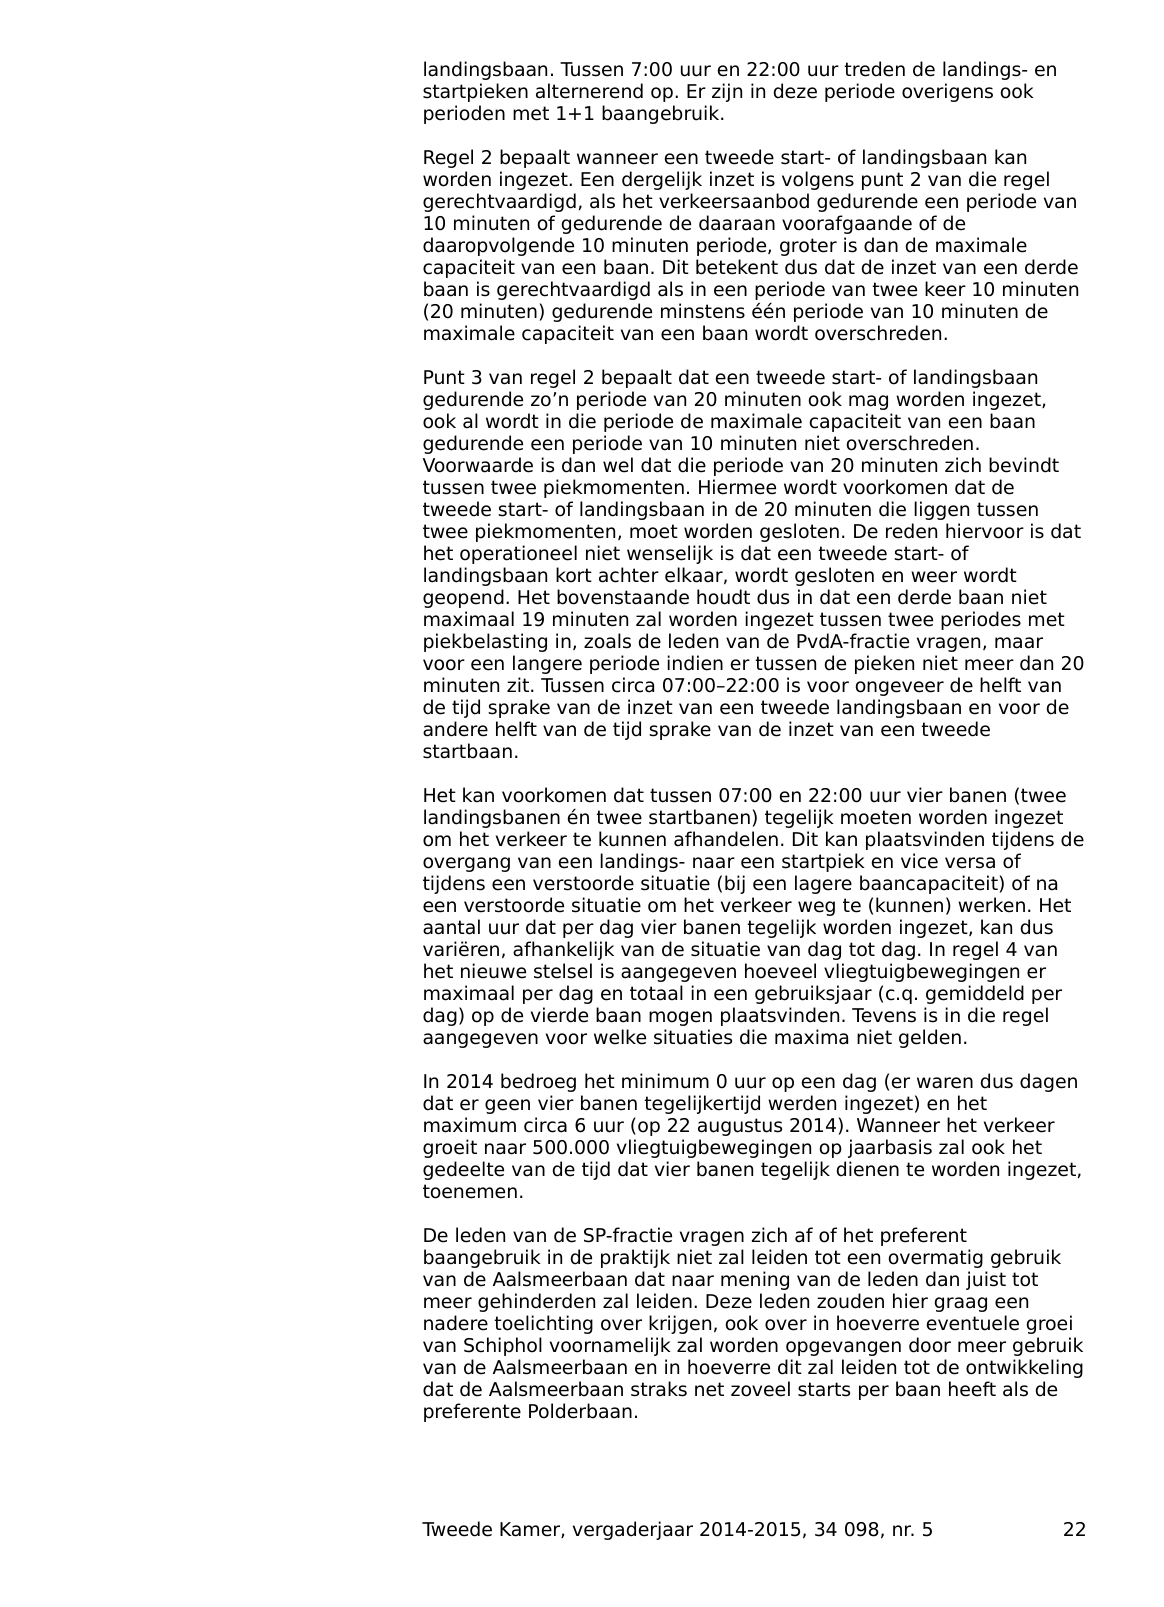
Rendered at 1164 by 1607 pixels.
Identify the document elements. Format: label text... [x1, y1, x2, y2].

text Het kan voorkomen dat tussen 07:00 en 22:00 uur vier banen (twee landingsbanen én twee startbanen) tegelijk moeten worden ingezet om het verkeer te kunnen afhandelen. Dit kan plaatsvinden tijdens de overgang van een landings- naar een startpiek en vice versa of tijdens een verstoorde situatie (bij een lagere baancapaciteit) of na een verstoorde situatie om het verkeer weg te (kunnen) werken. Het aantal uur dat per dag vier banen tegelijk worden ingezet, kan dus variëren, afhankelijk van de situatie van dag tot dag. In regel 4 van het nieuwe stelsel is aangegeven hoeveel vliegtuigbewegingen er maximaal per dag en totaal in een gebruiksjaar (c.q. gemiddeld per dag) op de vierde baan mogen plaatsvinden. Tevens is in die regel aangegeven voor welke situaties die maxima niet gelden. [422, 785, 1087, 1049]
text De leden van de SP-fractie vragen zich af of het preferent baangebruik in de praktijk niet zal leiden tot een overmatig gebruik van de Aalsmeerbaan dat naar mening van de leden dan juist tot meer gehinderden zal leiden. Deze leden zouden hier graag een nadere toelichting over krijgen, ook over in hoeverre eventuele groei van Schiphol voornamelijk zal worden opgevangen door meer gebruik van de Aalsmeerbaan en in hoeverre dit zal leiden tot de ontwikkeling dat de Aalsmeerbaan straks net zoveel starts per baan heeft als de preferente Polderbaan. [422, 1225, 1087, 1423]
text In 2014 bedroeg het minimum 0 uur op een dag (er waren dus dagen dat er geen vier banen tegelijkertijd werden ingezet) en het maximum circa 6 uur (op 22 augustus 2014). Wanneer het verkeer groeit naar 500.000 vliegtuigbewegingen op jaarbasis zal ook het gedeelte van de tijd dat vier banen tegelijk dienen te worden ingezet, toenemen. [422, 1071, 1087, 1203]
text Punt 3 van regel 2 bepaalt dat een tweede start- of landingsbaan gedurende zo’n periode van 20 minuten ook mag worden ingezet, ook al wordt in die periode de maximale capaciteit van een baan gedurende een periode van 10 minuten niet overschreden. Voorwaarde is dan wel dat die periode van 20 minuten zich bevindt tussen twee piekmomenten. Hiermee wordt voorkomen dat de tweede start- of landingsbaan in de 20 minuten die liggen tussen twee piekmomenten, moet worden gesloten. De reden hiervoor is dat het operationeel niet wenselijk is dat een tweede start- of landingsbaan kort achter elkaar, wordt gesloten en weer wordt geopend. Het bovenstaande houdt dus in dat een derde baan niet maximaal 19 minuten zal worden ingezet tussen twee periodes met piekbelasting in, zoals de leden van de PvdA-fractie vragen, maar voor een langere periode indien er tussen de pieken niet meer dan 20 minuten zit. Tussen circa 07:00–22:00 is voor ongeveer de helft van de tijd sprake van de inzet van een tweede landingsbaan en voor de andere helft van de tijd sprake van de inzet van een tweede startbaan. [422, 367, 1087, 763]
text Regel 2 bepaalt wanneer een tweede start- of landingsbaan kan worden ingezet. Een dergelijk inzet is volgens punt 2 van die regel gerechtvaardigd, als het verkeersaanbod gedurende een periode van 10 minuten of gedurende de daaraan voorafgaande of de daaropvolgende 10 minuten periode, groter is dan de maximale capaciteit van een baan. Dit betekent dus dat de inzet van een derde baan is gerechtvaardigd als in een periode van twee keer 10 minuten (20 minuten) gedurende minstens één periode van 10 minuten de maximale capaciteit van een baan wordt overschreden. [422, 147, 1087, 345]
text landingsbaan. Tussen 7:00 uur en 22:00 uur treden de landings- en startpieken alternerend op. Er zijn in deze periode overigens ook perioden met 1+1 baangebruik. [422, 59, 1087, 125]
